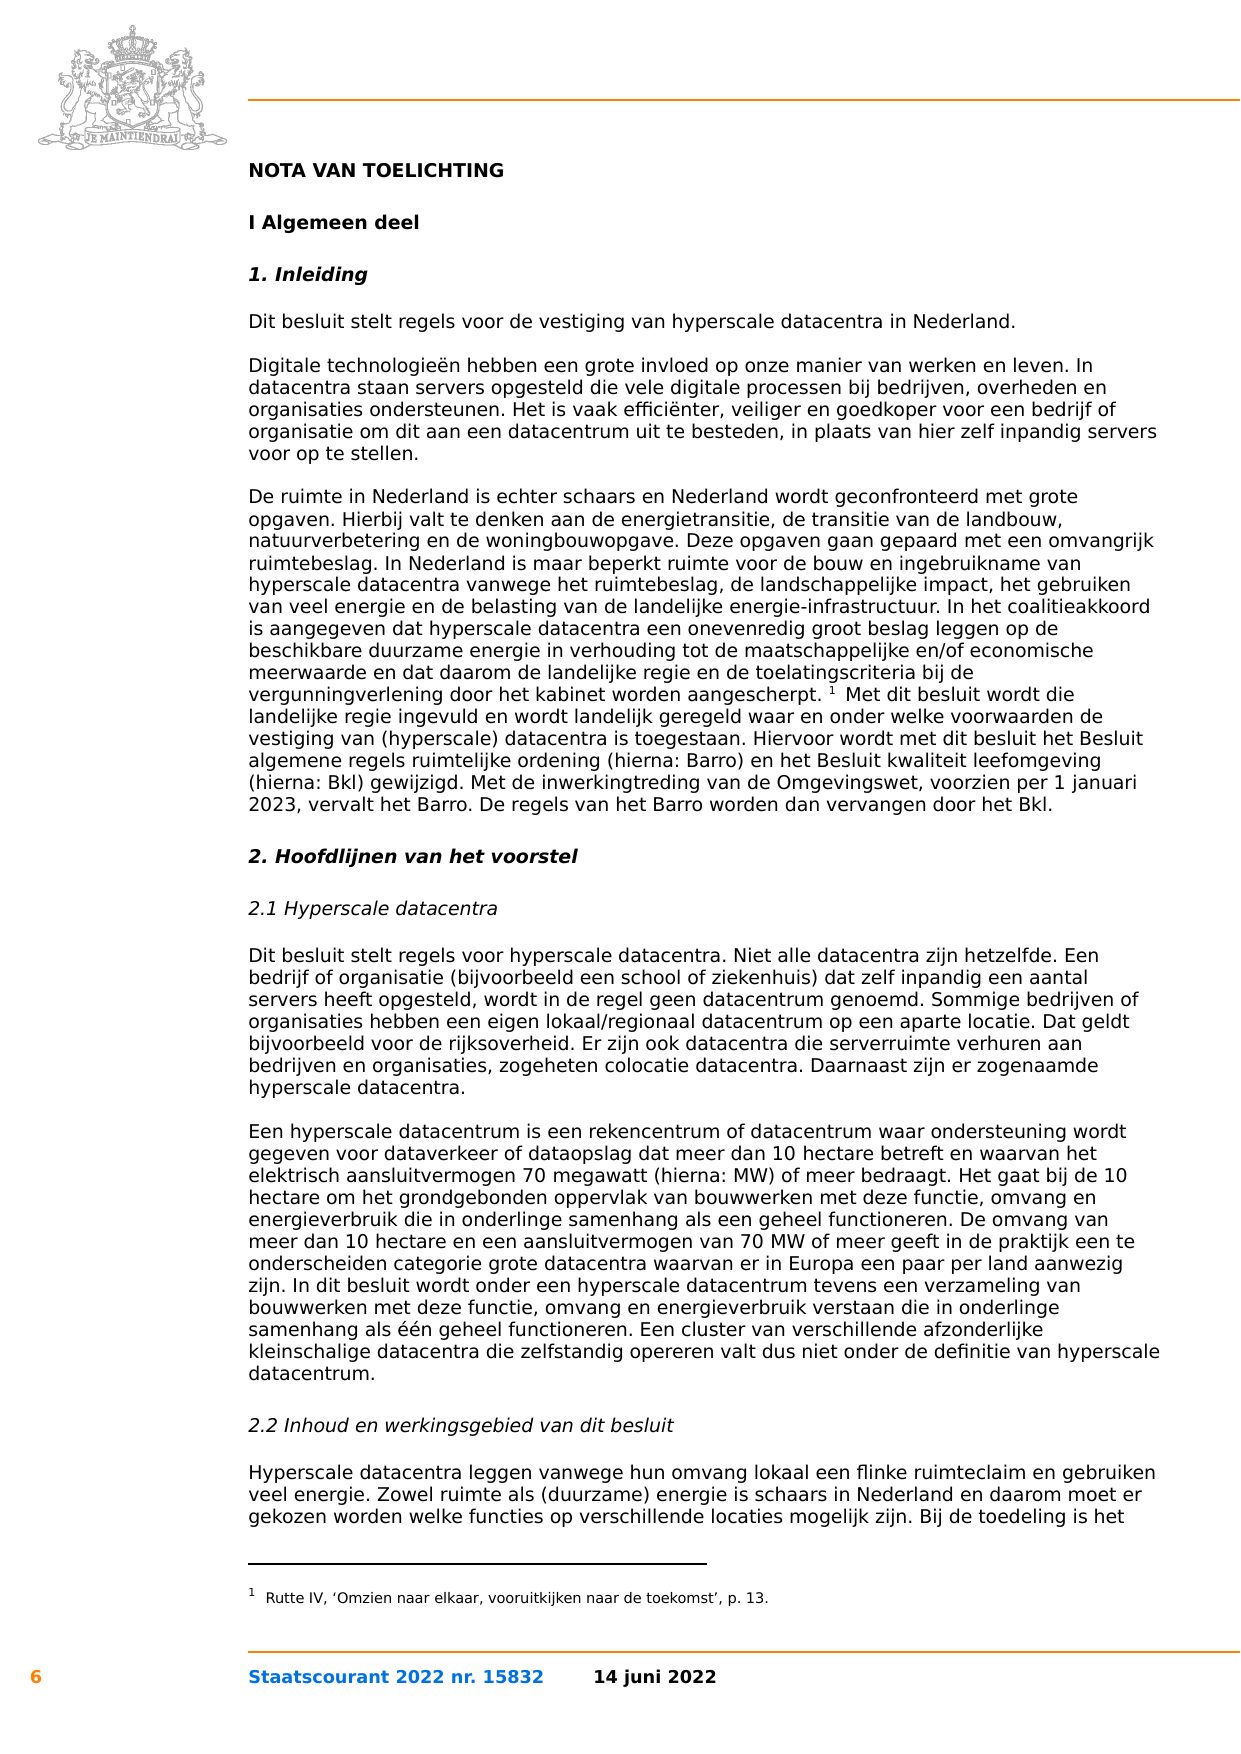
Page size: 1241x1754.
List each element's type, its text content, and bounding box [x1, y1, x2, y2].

subtitle I Algemeen deel [248, 212, 1163, 234]
subtitle 2.1 Hyperscale datacentra [248, 898, 1163, 920]
picture [38, 25, 227, 150]
text Dit besluit stelt regels voor hyperscale datacentra. Niet alle datacentra zijn hetzelfde. Een bedrijf of organisatie (bijvoorbeeld een school of ziekenhuis) dat zelf inpandig een aantal servers heeft opgesteld, wordt in de regel geen datacentrum genoemd. Sommige bedrijven of organisaties hebben een eigen lokaal/regionaal datacentrum op een aparte locatie. Dat geldt bijvoorbeeld voor de rijksoverheid. Er zijn ook datacentra die serverruimte verhuren aan bedrijven en organisaties, zogeheten colocatie datacentra. Daarnaast zijn er zogenaamde hyperscale datacentra. [248, 945, 1163, 1099]
subtitle 1. Inleiding [248, 264, 1163, 286]
text Rutte IV, ‘Omzien naar elkaar, vooruitkijken naar de toekomst’, p. 13. [248, 1586, 1163, 1608]
text Een hyperscale datacentrum is een rekencentrum of datacentrum waar ondersteuning wordt gegeven voor dataverkeer of dataopslag dat meer dan 10 hectare betreft en waarvan het elektrisch aansluitvermogen 70 megawatt (hierna: MW) of meer bedraagt. Het gaat bij de 10 hectare om het grondgebonden oppervlak van bouwwerken met deze functie, omvang en energieverbruik die in onderlinge samenhang als een geheel functioneren. De omvang van meer dan 10 hectare en een aansluitvermogen van 70 MW of meer geeft in de praktijk een te onderscheiden categorie grote datacentra waarvan er in Europa een paar per land aanwezig zijn. In dit besluit wordt onder een hyperscale datacentrum tevens een verzameling van bouwwerken met deze functie, omvang en energieverbruik verstaan die in onderlinge samenhang als één geheel functioneren. Een cluster van verschillende afzonderlijke kleinschalige datacentra die zelfstandig opereren valt dus niet onder de definitie van hyperscale datacentrum. [248, 1121, 1163, 1384]
subtitle NOTA VAN TOELICHTING [248, 160, 1163, 182]
text Dit besluit stelt regels voor de vestiging van hyperscale datacentra in Nederland. [248, 311, 1163, 333]
text Digitale technologieën hebben een grote invloed op onze manier van werken en leven. In datacentra staan servers opgesteld die vele digitale processen bij bedrijven, overheden en organisaties ondersteunen. Het is vaak efficiënter, veiliger en goedkoper voor een bedrijf of organisatie om dit aan een datacentrum uit te besteden, in plaats van hier zelf inpandig servers voor op te stellen. [248, 355, 1163, 464]
text De ruimte in Nederland is echter schaars en Nederland wordt geconfronteerd met grote opgaven. Hierbij valt te denken aan de energietransitie, de transitie van de landbouw, natuurverbetering en de woningbouwopgave. Deze opgaven gaan gepaard met een omvangrijk ruimtebeslag. In Nederland is maar beperkt ruimte voor de bouw en ingebruikname van hyperscale datacentra vanwege het ruimtebeslag, de landschappelijke impact, het gebruiken van veel energie en de belasting van de landelijke energie-infrastructuur. In het coalitieakkoord is aangegeven dat hyperscale datacentra een onevenredig groot beslag leggen op de beschikbare duurzame energie in verhouding tot de maatschappelijke en/of economische meerwaarde en dat daarom de landelijke regie en de toelatingscriteria bij de vergunningverlening door het kabinet worden aangescherpt. Met dit besluit wordt die landelijke regie ingevuld en wordt landelijk geregeld waar en onder welke voorwaarden de vestiging van (hyperscale) datacentra is toegestaan. Hiervoor wordt met dit besluit het Besluit algemene regels ruimtelijke ordening (hierna: Barro) en het Besluit kwaliteit leefomgeving (hierna: Bkl) gewijzigd. Met de inwerkingtreding van de Omgevingswet, voorzien per 1 januari 2023, vervalt het Barro. De regels van het Barro worden dan vervangen door het Bkl. [248, 486, 1163, 816]
subtitle 2. Hoofdlijnen van het voorstel [248, 846, 1163, 868]
subtitle 2.2 Inhoud en werkingsgebied van dit besluit [248, 1414, 1163, 1437]
text Hyperscale datacentra leggen vanwege hun omvang lokaal een flinke ruimteclaim en gebruiken veel energie. Zowel ruimte als (duurzame) energie is schaars in Nederland en daarom moet er gekozen worden welke functies op verschillende locaties mogelijk zijn. Bij de toedeling is het [248, 1462, 1163, 1527]
